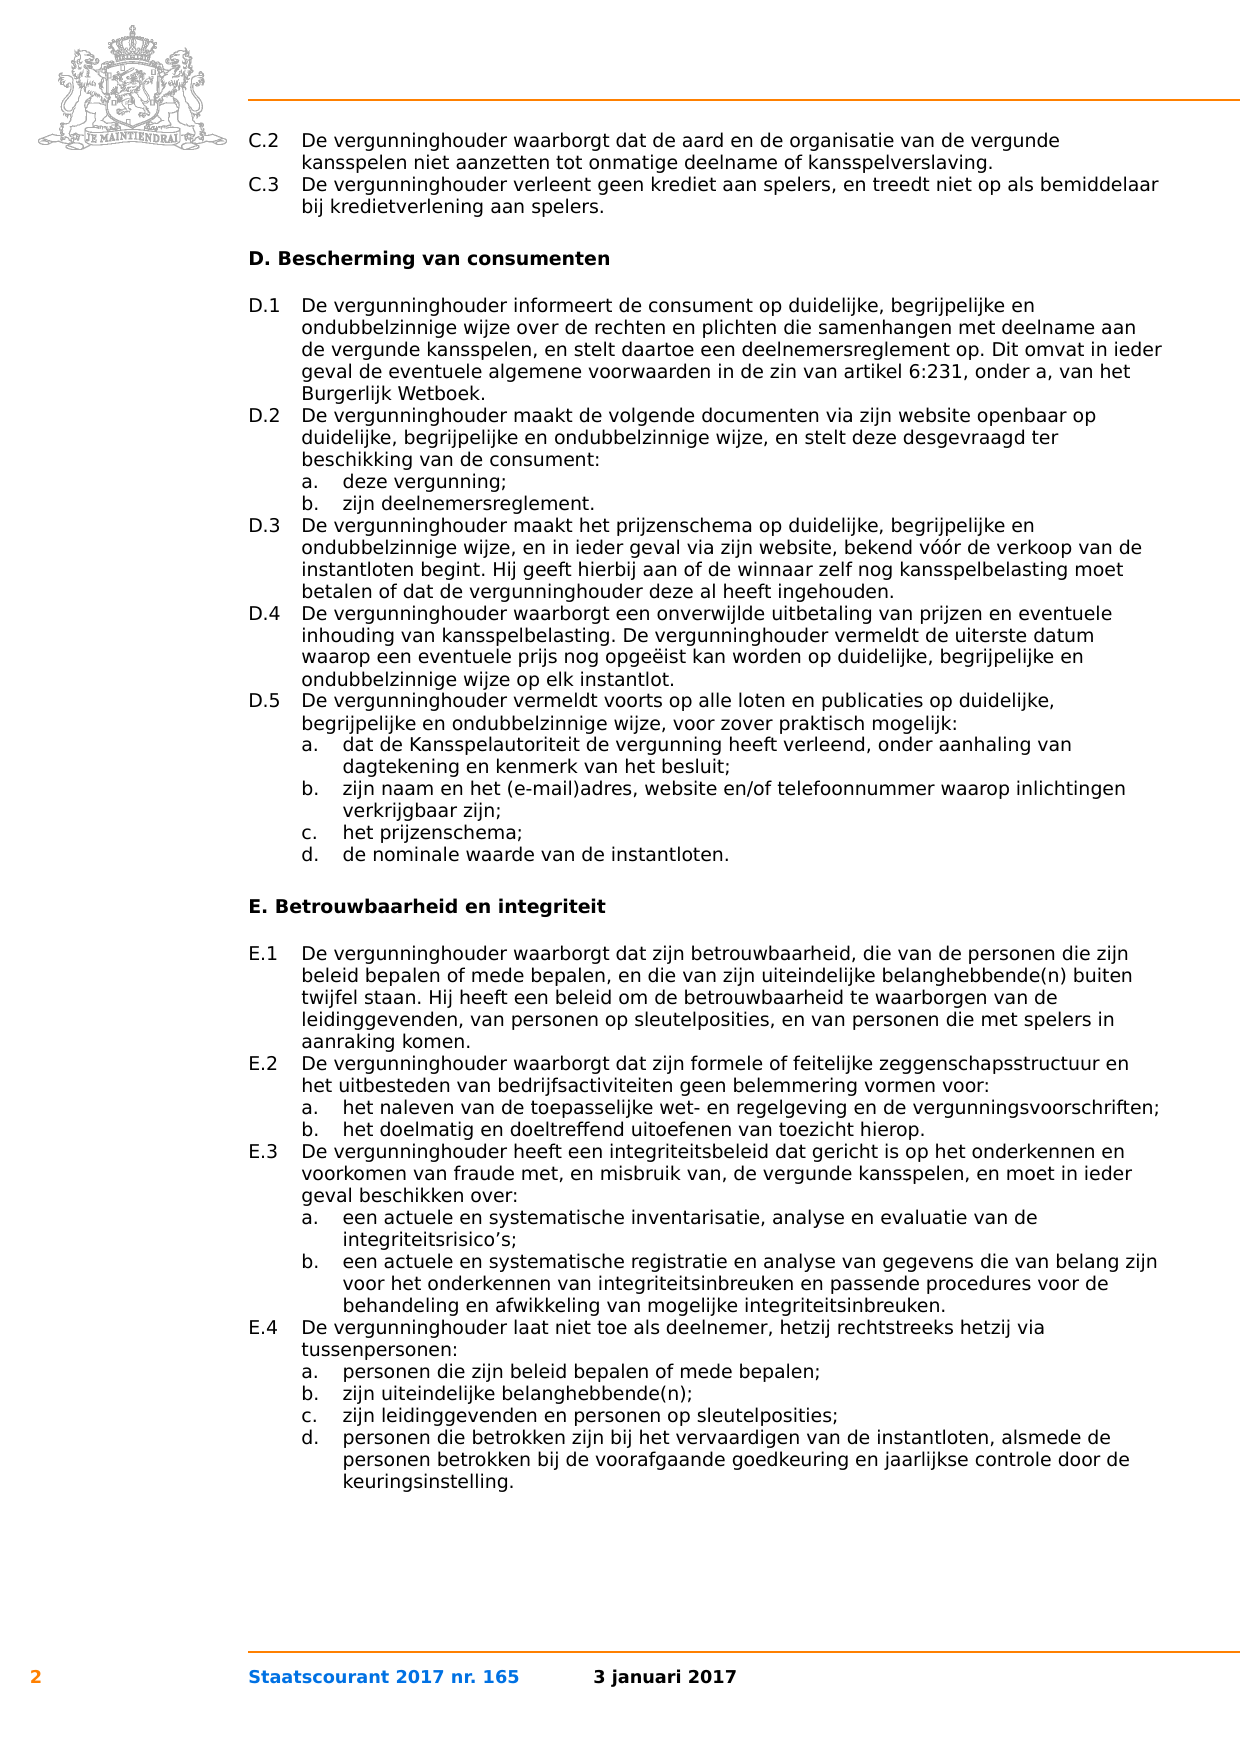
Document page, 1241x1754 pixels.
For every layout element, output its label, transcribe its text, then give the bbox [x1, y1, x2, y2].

text a. het naleven van de toepasselijke wet- en regelgeving en de vergunningsvoorschriften; [301, 1097, 1163, 1119]
subtitle E. Betrouwbaarheid en integriteit [248, 896, 1163, 918]
text E.2 De vergunninghouder waarborgt dat zijn formele of feitelijke zeggenschapsstructuur en het uitbesteden van bedrijfsactiviteiten geen belemmering vormen voor: [248, 1053, 1163, 1097]
text C.3 De vergunninghouder verleent geen krediet aan spelers, en treedt niet op als bemiddelaar bij kredietverlening aan spelers. [248, 174, 1163, 218]
text b. het doelmatig en doeltreffend uitoefenen van toezicht hierop. [301, 1119, 1163, 1141]
text b. een actuele en systematische registratie en analyse van gegevens die van belang zijn voor het onderkennen van integriteitsinbreuken en passende procedures voor de behandeling en afwikkeling van mogelijke integriteitsinbreuken. [301, 1251, 1163, 1317]
subtitle D. Bescherming van consumenten [248, 248, 1163, 270]
text E.4 De vergunninghouder laat niet toe als deelnemer, hetzij rechtstreeks hetzij via tussenpersonen: [248, 1317, 1163, 1361]
text D.4 De vergunninghouder waarborgt een onverwijlde uitbetaling van prijzen en eventuele inhouding van kansspelbelasting. De vergunninghouder vermeldt de uiterste datum waarop een eventuele prijs nog opgeëist kan worden op duidelijke, begrijpelijke en ondubbelzinnige wijze op elk instantlot. [248, 602, 1163, 690]
text d. personen die betrokken zijn bij het vervaardigen van de instantloten, alsmede de personen betrokken bij de voorafgaande goedkeuring en jaarlijkse controle door de keuringsinstelling. [301, 1427, 1163, 1493]
text D.2 De vergunninghouder maakt de volgende documenten via zijn website openbaar op duidelijke, begrijpelijke en ondubbelzinnige wijze, en stelt deze desgevraagd ter beschikking van de consument: [248, 405, 1163, 471]
text c. zijn leidinggevenden en personen op sleutelposities; [301, 1405, 1163, 1427]
text a. personen die zijn beleid bepalen of mede bepalen; [301, 1361, 1163, 1383]
text D.5 De vergunninghouder vermeldt voorts op alle loten en publicaties op duidelijke, begrijpelijke en ondubbelzinnige wijze, voor zover praktisch mogelijk: [248, 690, 1163, 734]
text a. een actuele en systematische inventarisatie, analyse en evaluatie van de integriteitsrisico’s; [301, 1207, 1163, 1251]
text b. zijn naam en het (e-mail)adres, website en/of telefoonnummer waarop inlichtingen verkrijgbaar zijn; [301, 778, 1163, 822]
text a. dat de Kansspelautoriteit de vergunning heeft verleend, onder aanhaling van dagtekening en kenmerk van het besluit; [301, 734, 1163, 778]
text C.2 De vergunninghouder waarborgt dat de aard en de organisatie van de vergunde kansspelen niet aanzetten tot onmatige deelname of kansspelverslaving. [248, 130, 1163, 174]
picture [38, 25, 227, 150]
text c. het prijzenschema; [301, 822, 1163, 844]
text d. de nominale waarde van de instantloten. [301, 844, 1163, 866]
text b. zijn uiteindelijke belanghebbende(n); [301, 1383, 1163, 1405]
text a. deze vergunning; [301, 471, 1163, 493]
text b. zijn deelnemersreglement. [301, 493, 1163, 514]
text D.3 De vergunninghouder maakt het prijzenschema op duidelijke, begrijpelijke en ondubbelzinnige wijze, en in ieder geval via zijn website, bekend vóór de verkoop van de instantloten begint. Hij geeft hierbij aan of de winnaar zelf nog kansspelbelasting moet betalen of dat de vergunninghouder deze al heeft ingehouden. [248, 514, 1163, 602]
text E.3 De vergunninghouder heeft een integriteitsbeleid dat gericht is op het onderkennen en voorkomen van fraude met, en misbruik van, de vergunde kansspelen, en moet in ieder geval beschikken over: [248, 1141, 1163, 1207]
text E.1 De vergunninghouder waarborgt dat zijn betrouwbaarheid, die van de personen die zijn beleid bepalen of mede bepalen, en die van zijn uiteindelijke belanghebbende(n) buiten twijfel staan. Hij heeft een beleid om de betrouwbaarheid te waarborgen van de leidinggevenden, van personen op sleutelposities, en van personen die met spelers in aanraking komen. [248, 943, 1163, 1053]
text D.1 De vergunninghouder informeert de consument op duidelijke, begrijpelijke en ondubbelzinnige wijze over de rechten en plichten die samenhangen met deelname aan de vergunde kansspelen, en stelt daartoe een deelnemersreglement op. Dit omvat in ieder geval de eventuele algemene voorwaarden in de zin van artikel 6:231, onder a, van het Burgerlijk Wetboek. [248, 295, 1163, 405]
